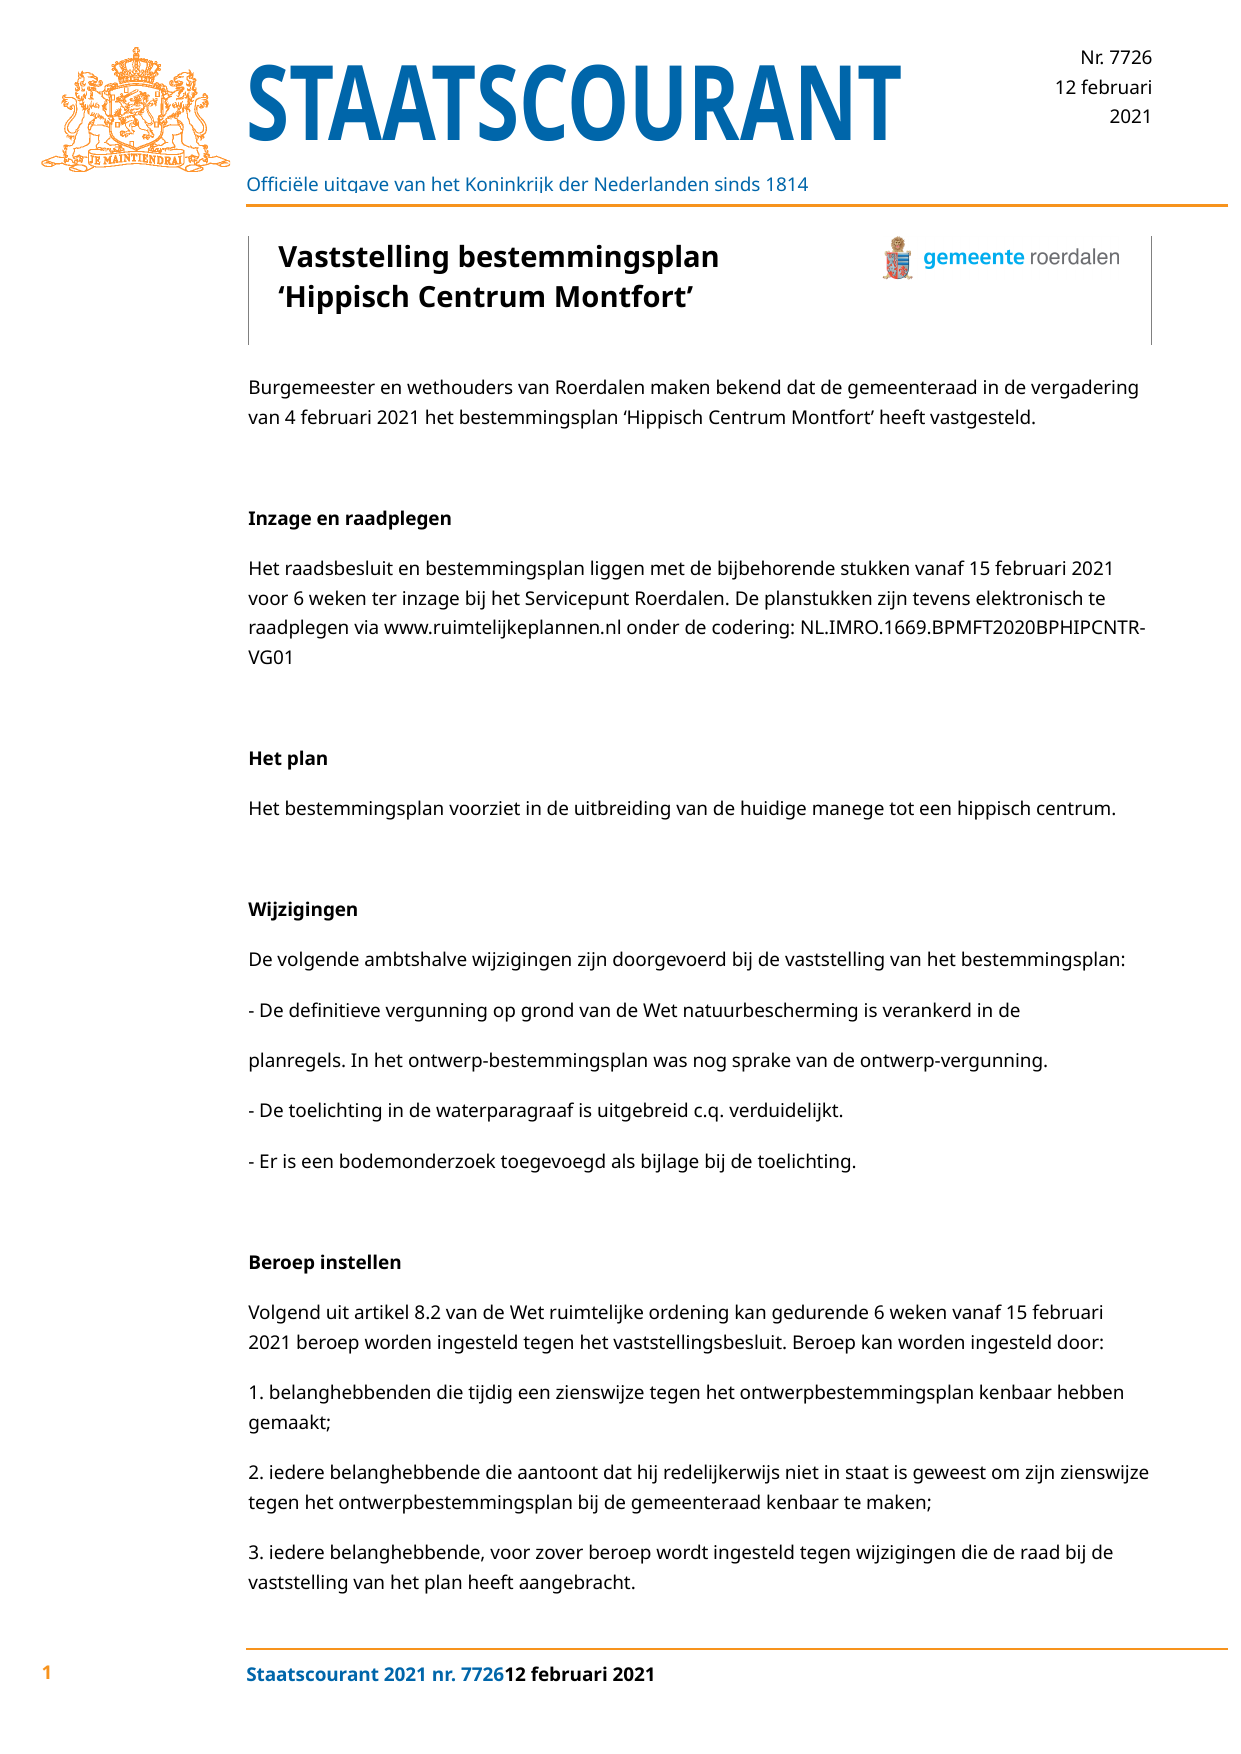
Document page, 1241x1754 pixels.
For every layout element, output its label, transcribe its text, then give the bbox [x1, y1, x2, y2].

text planregels. In het ontwerp-bestemmingsplan was nog sprake van de ontwerp-vergunning. [248, 1047, 1152, 1073]
text 2. iedere belanghebbende die aantoont dat hij redelijkerwijs niet in staat is geweest om zijn zienswijze tegen het ontwerpbestemmingsplan bij de gemeenteraad kenbaar te maken; [248, 1459, 1152, 1514]
table_header Vaststelling bestemmingsplan ‘Hippisch Centrum Montfort’ [249, 236, 850, 345]
text Burgemeester en wethouders van Roerdalen maken bekend dat de gemeenteraad in de vergadering van 4 februari 2021 het bestemmingsplan ‘Hippisch Centrum Montfort’ heeft vastgesteld. [248, 374, 1152, 429]
text De volgende ambtshalve wijzigingen zijn doorgevoerd bij de vaststelling van het bestemmingsplan: [248, 946, 1152, 972]
text Volgend uit artikel 8.2 van de Wet ruimtelijke ordening kan gedurende 6 weken vanaf 15 februari 2021 beroep worden ingesteld tegen het vaststellingsbesluit. Beroep kan worden ingesteld door: [248, 1299, 1152, 1354]
picture [882, 236, 1119, 280]
text Inzage en raadplegen [248, 505, 1152, 530]
text 3. iedere belanghebbende, voor zover beroep wordt ingesteld tegen wijzigingen die de raad bij de vaststelling van het plan heeft aangebracht. [248, 1539, 1152, 1594]
text Het bestemmingsplan voorziet in de uitbreiding van de huidige manege tot een hippisch centrum. [248, 795, 1152, 821]
text 1. belanghebbenden die tijdig een zienswijze tegen het ontwerpbestemmingsplan kenbaar hebben gemaakt; [248, 1379, 1152, 1434]
text Het plan [248, 745, 1152, 770]
text - Er is een bodemonderzoek toegevoegd als bijlage bij de toelichting. [248, 1148, 1152, 1174]
table_header [850, 236, 1151, 345]
text - De definitieve vergunning op grond van de Wet natuurbescherming is verankerd in de [248, 997, 1152, 1022]
text - De toelichting in de waterparagraaf is uitgebreid c.q. verduidelijkt. [248, 1098, 1152, 1123]
picture [41, 47, 231, 172]
text Beroep instellen [248, 1249, 1152, 1274]
text Wijzigingen [248, 896, 1152, 922]
text Het raadsbesluit en bestemmingsplan liggen met de bijbehorende stukken vanaf 15 februari 2021 voor 6 weken ter inzage bij het Servicepunt Roerdalen. De planstukken zijn tevens elektronisch te raadplegen via www.ruimtelijkeplannen.nl onder de codering: NL.IMRO.1669.BPMFT2020BPHIPCNTR-VG01 [248, 555, 1152, 669]
